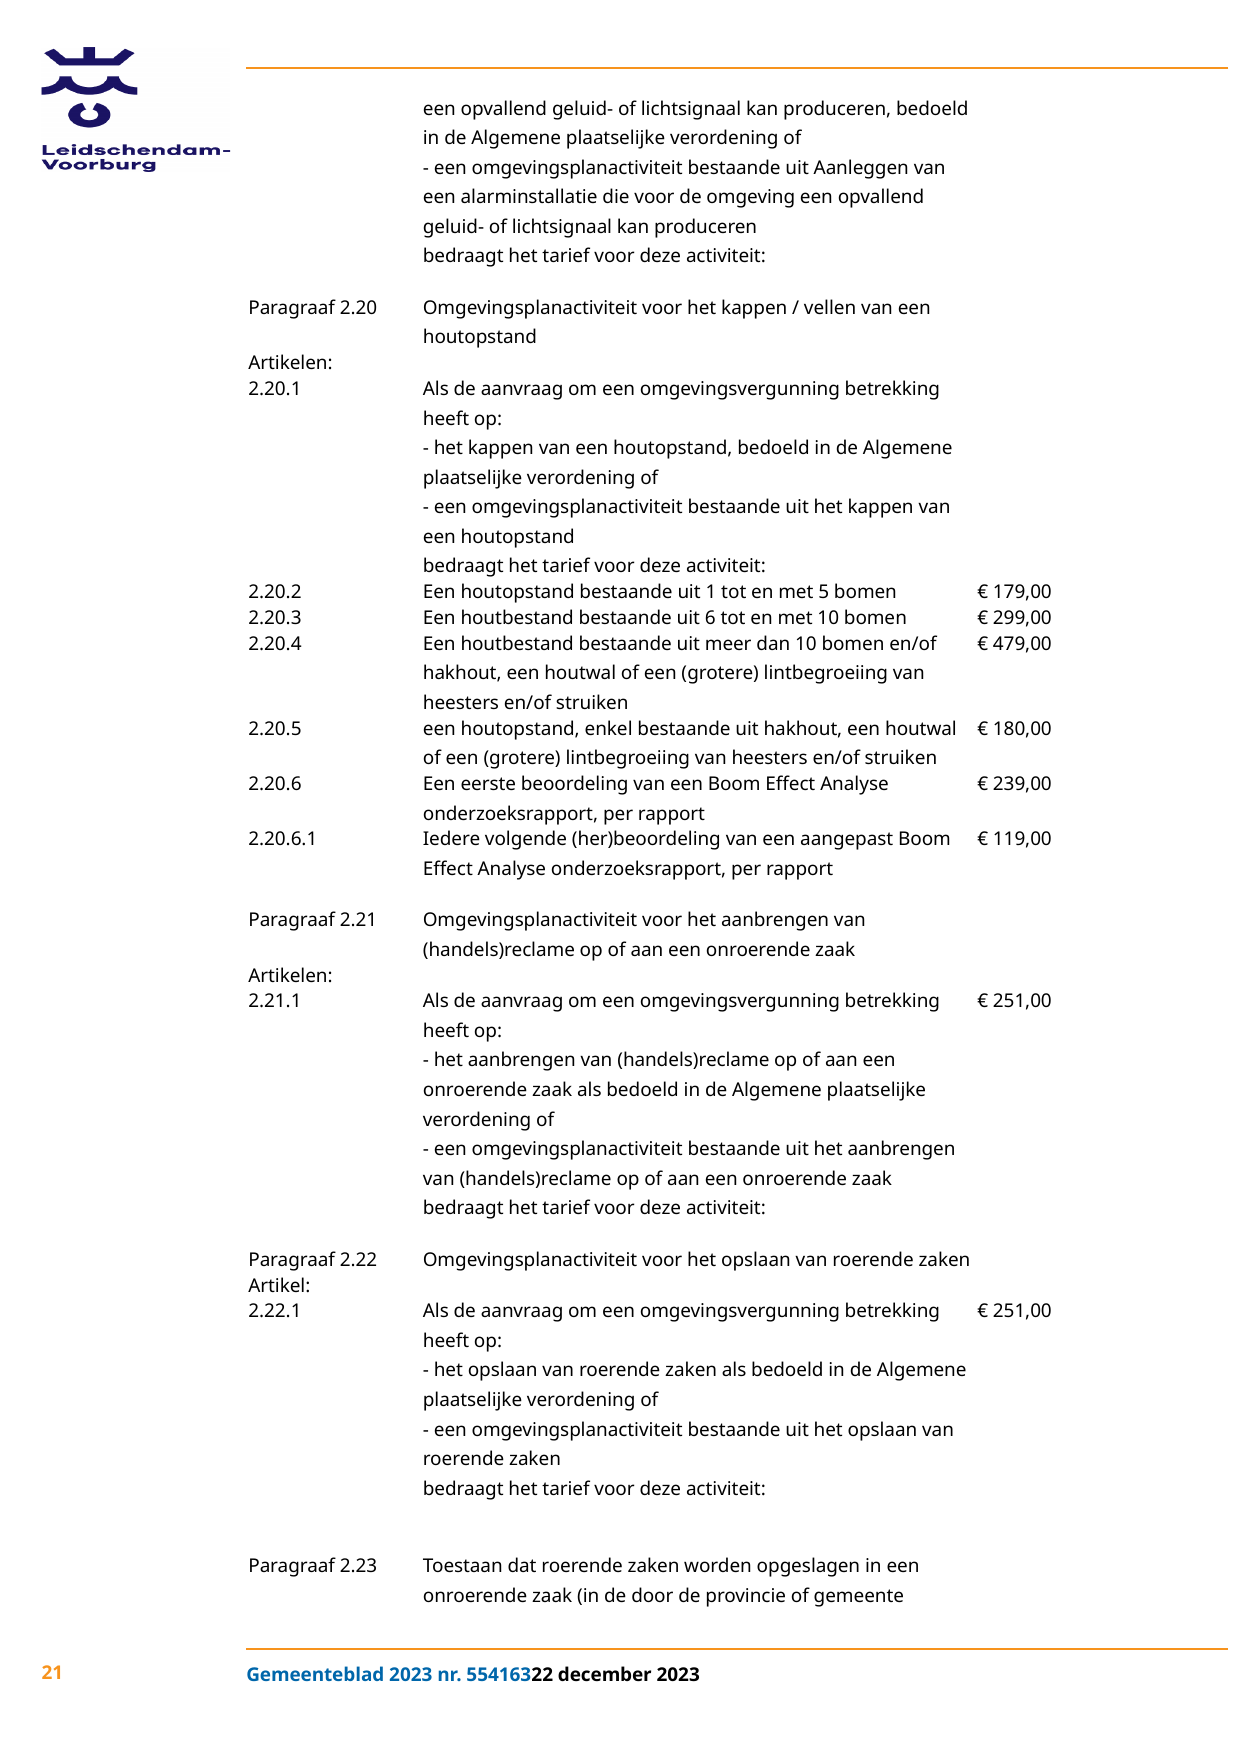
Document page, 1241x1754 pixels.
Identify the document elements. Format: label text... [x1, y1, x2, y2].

table_cell [977, 294, 1152, 349]
table_cell Paragraaf 2.22 [248, 1246, 423, 1272]
table_cell [977, 1552, 1152, 1607]
table_cell [248, 269, 423, 294]
table_cell [977, 375, 1152, 578]
table_cell 2.20.3 [248, 604, 423, 630]
table_cell Een eerste beoordeling van een Boom Effect Analyse onderzoeksrapport, per rapport [423, 770, 977, 825]
table_cell Als de aanvraag om een omgevingsvergunning betrekking heeft op: - het kappen van een houtopstand, bedoeld in de Algemene plaatselijke verordening of - een omgevingsplanactiviteit bestaande uit het kappen van een houtopstand bedraagt het tarief voor deze activiteit: [423, 375, 977, 578]
table_cell [248, 881, 423, 906]
table_cell [977, 1501, 1152, 1526]
table_cell 2.21.1 [248, 988, 423, 1220]
table_cell een opvallend geluid- of lichtsignaal kan produceren, bedoeld in de Algemene plaatselijke verordening of - een omgevingsplanactiviteit bestaande uit Aanleggen van een alarminstallatie die voor de omgeving een opvallend geluid- of lichtsignaal kan produceren bedraagt het tarief voor deze activiteit: [423, 95, 977, 268]
table_cell Als de aanvraag om een omgevingsvergunning betrekking heeft op: - het aanbrengen van (handels)reclame op of aan een onroerende zaak als bedoeld in de Algemene plaatselijke verordening of - een omgevingsplanactiviteit bestaande uit het aanbrengen van (handels)reclame op of aan een onroerende zaak bedraagt het tarief voor deze activiteit: [423, 988, 977, 1220]
table_cell [423, 269, 977, 294]
table_cell [423, 1501, 977, 1526]
table_cell Omgevingsplanactiviteit voor het kappen / vellen van een houtopstand [423, 294, 977, 349]
table_cell Artikelen: [248, 350, 423, 375]
table_cell [977, 1246, 1152, 1272]
table_cell [977, 1272, 1152, 1297]
table_cell € 179,00 [977, 579, 1152, 604]
table_cell Paragraaf 2.20 [248, 294, 423, 349]
table_cell [977, 906, 1152, 962]
table_cell 2.20.6 [248, 770, 423, 825]
table_cell Een houtbestand bestaande uit meer dan 10 bomen en/of hakhout, een houtwal of een (grotere) lintbegroeiing van heesters en/of struiken [423, 630, 977, 715]
table_cell Artikel: [248, 1272, 423, 1297]
table_cell [977, 881, 1152, 906]
table_cell € 251,00 [977, 1298, 1152, 1501]
table_cell € 180,00 [977, 715, 1152, 770]
table_cell Paragraaf 2.23 [248, 1552, 423, 1607]
table_cell Omgevingsplanactiviteit voor het aanbrengen van (handels)reclame op of aan een onroerende zaak [423, 906, 977, 962]
table_cell [977, 962, 1152, 987]
table_cell [423, 1526, 977, 1552]
table_cell Toestaan dat roerende zaken worden opgeslagen in een onroerende zaak (in de door de provincie of gemeente [423, 1552, 977, 1607]
table_cell Paragraaf 2.21 [248, 906, 423, 962]
table_cell [423, 1272, 977, 1297]
table_cell 2.22.1 [248, 1298, 423, 1501]
table_cell [248, 1501, 423, 1526]
table_cell [423, 962, 977, 987]
table_cell € 251,00 [977, 988, 1152, 1220]
table_cell [977, 269, 1152, 294]
table_cell € 299,00 [977, 604, 1152, 630]
table_cell Iedere volgende (her)beoordeling van een aangepast Boom Effect Analyse onderzoeksrapport, per rapport [423, 825, 977, 881]
table_cell 2.20.5 [248, 715, 423, 770]
table_cell [248, 95, 423, 268]
table_cell Een houtopstand bestaande uit 1 tot en met 5 bomen [423, 579, 977, 604]
table_cell een houtopstand, enkel bestaande uit hakhout, een houtwal of een (grotere) lintbegroeiing van heesters en/of struiken [423, 715, 977, 770]
table_cell [977, 1220, 1152, 1246]
table_cell € 479,00 [977, 630, 1152, 715]
table_cell € 239,00 [977, 770, 1152, 825]
table_cell [977, 95, 1152, 268]
table_cell [423, 881, 977, 906]
table_cell 2.20.4 [248, 630, 423, 715]
table_cell [423, 350, 977, 375]
table_cell 2.20.2 [248, 579, 423, 604]
picture [41, 47, 231, 172]
table_cell [248, 1526, 423, 1552]
table_cell 2.20.6.1 [248, 825, 423, 881]
table_cell [248, 1220, 423, 1246]
table_cell Omgevingsplanactiviteit voor het opslaan van roerende zaken [423, 1246, 977, 1272]
table_cell [977, 1526, 1152, 1552]
table_cell 2.20.1 [248, 375, 423, 578]
table_cell [977, 350, 1152, 375]
table_cell Een houtbestand bestaande uit 6 tot en met 10 bomen [423, 604, 977, 630]
table_cell Als de aanvraag om een omgevingsvergunning betrekking heeft op: - het opslaan van roerende zaken als bedoeld in de Algemene plaatselijke verordening of - een omgevingsplanactiviteit bestaande uit het opslaan van roerende zaken bedraagt het tarief voor deze activiteit: [423, 1298, 977, 1501]
table_cell [423, 1220, 977, 1246]
table_cell € 119,00 [977, 825, 1152, 881]
table_cell Artikelen: [248, 962, 423, 987]
